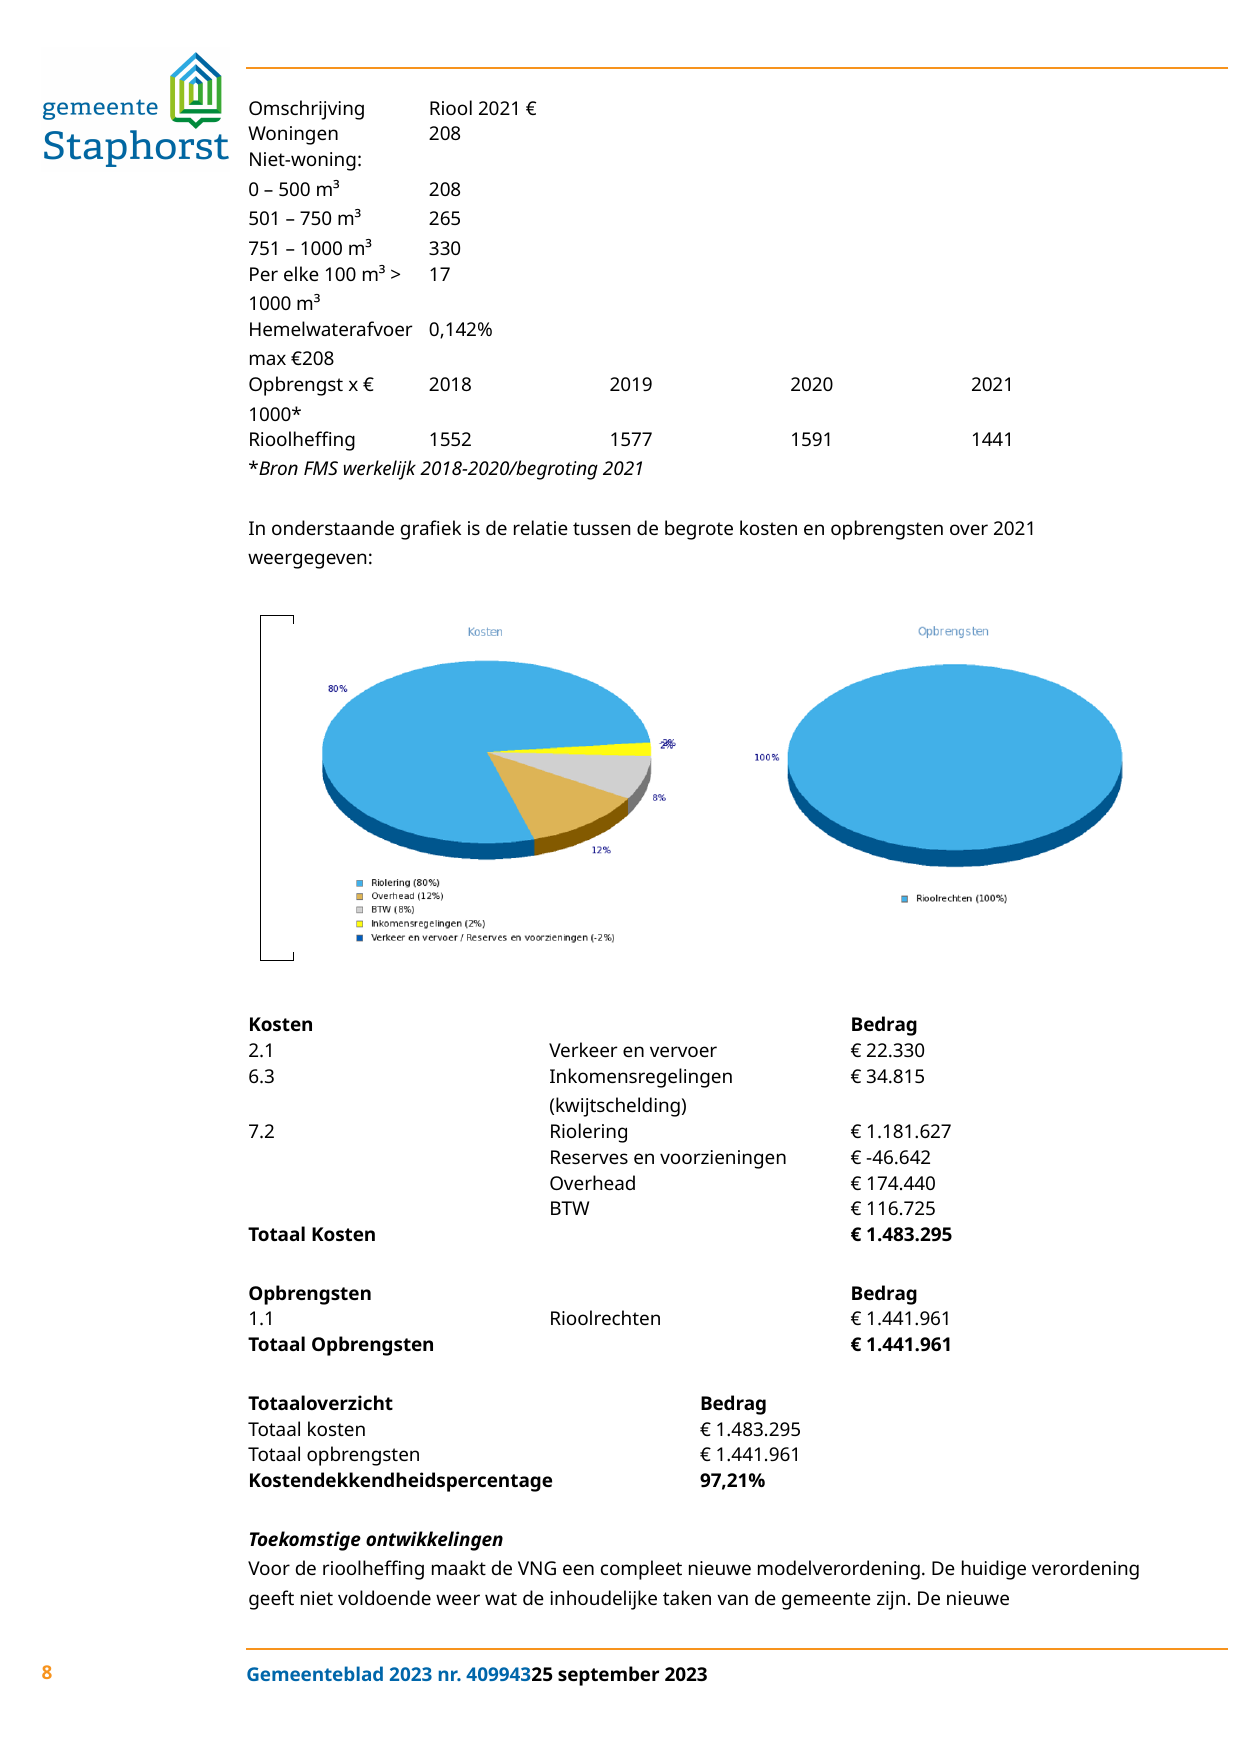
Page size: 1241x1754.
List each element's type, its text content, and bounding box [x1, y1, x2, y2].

table_cell Riolering [549, 1118, 850, 1144]
table_header Kosten [248, 1012, 850, 1037]
table_header Opbrengsten [248, 1280, 850, 1306]
table_cell Verkeer en vervoer [549, 1037, 850, 1063]
table_cell 1.1 [248, 1306, 549, 1331]
picture [268, 624, 1154, 952]
table_cell Totaal opbrengsten [248, 1441, 700, 1467]
table_cell € 174.440 [850, 1170, 1152, 1196]
table_cell € 22.330 [850, 1037, 1152, 1063]
table_cell [248, 1170, 549, 1196]
table_cell Totaal Opbrengsten [248, 1331, 850, 1357]
table_cell Woningen [248, 121, 429, 146]
table_cell 1591 [790, 427, 971, 452]
table_header Bedrag [700, 1390, 1152, 1416]
table_cell Rioolrechten [549, 1306, 850, 1331]
table_cell 2.1 [248, 1037, 549, 1063]
table_cell € 1.441.961 [850, 1306, 1152, 1331]
table_cell BTW [549, 1196, 850, 1221]
table_cell € 116.725 [850, 1196, 1152, 1221]
table_cell 17 [429, 261, 1152, 316]
table_cell Opbrengst x € 1000* [248, 371, 429, 427]
table_cell Totaal Kosten [248, 1221, 850, 1247]
table_cell 208 265 330 [429, 146, 1152, 261]
table_cell 1552 [429, 427, 609, 452]
table_cell Niet-woning: 0 – 500 m³ 501 – 750 m³ 751 – 1000 m³ [248, 146, 429, 261]
table_cell 1441 [971, 427, 1152, 452]
text In onderstaande grafiek is de relatie tussen de begrote kosten en opbrengsten over 2021 weergegeven: [248, 515, 1152, 570]
table_cell 0,142% [429, 316, 1152, 371]
table_header Bedrag [850, 1280, 1152, 1306]
table_cell 97,21% [700, 1467, 1152, 1493]
table_cell 2018 [429, 371, 609, 427]
table_cell [248, 1196, 549, 1221]
table_cell 6.3 [248, 1063, 549, 1118]
table_cell Inkomensregelingen (kwijtschelding) [549, 1063, 850, 1118]
table_cell 208 [429, 121, 1152, 146]
table_cell € -46.642 [850, 1144, 1152, 1170]
table_cell [248, 1144, 549, 1170]
table_cell Per elke 100 m³ > 1000 m³ [248, 261, 429, 316]
table_cell € 1.483.295 [850, 1221, 1152, 1247]
table_cell € 1.441.961 [700, 1441, 1152, 1467]
table_cell Hemelwaterafvoer max €208 [248, 316, 429, 371]
table_header Totaaloverzicht [248, 1390, 700, 1416]
table_header Omschrijving [248, 95, 429, 121]
table_cell 1577 [609, 427, 790, 452]
table_header Bedrag [850, 1012, 1152, 1037]
table_cell 7.2 [248, 1118, 549, 1144]
table_cell € 1.441.961 [850, 1331, 1152, 1357]
picture [41, 47, 231, 172]
text *Bron FMS werkelijk 2018-2020/begroting 2021 [248, 456, 1152, 481]
table_cell € 34.815 [850, 1063, 1152, 1118]
table_cell Rioolheffing [248, 427, 429, 452]
table_header Riool 2021 € [429, 95, 1152, 121]
table_cell 2019 [609, 371, 790, 427]
table_cell 2020 [790, 371, 971, 427]
table_cell € 1.181.627 [850, 1118, 1152, 1144]
table_cell 2021 [971, 371, 1152, 427]
table_cell € 1.483.295 [700, 1416, 1152, 1441]
table_cell Overhead [549, 1170, 850, 1196]
table_cell Kostendekkendheidspercentage [248, 1467, 700, 1493]
table_header Toekomstige ontwikkelingen Voor de rioolheffing maakt de VNG een compleet nieuwe modelverordening. De huidige verordening geeft niet voldoende weer wat de inhoudelijke taken van de gemeente zijn. De nieuwe [248, 1526, 1152, 1611]
table_cell Totaal kosten [248, 1416, 700, 1441]
table_cell Reserves en voorzieningen [549, 1144, 850, 1170]
